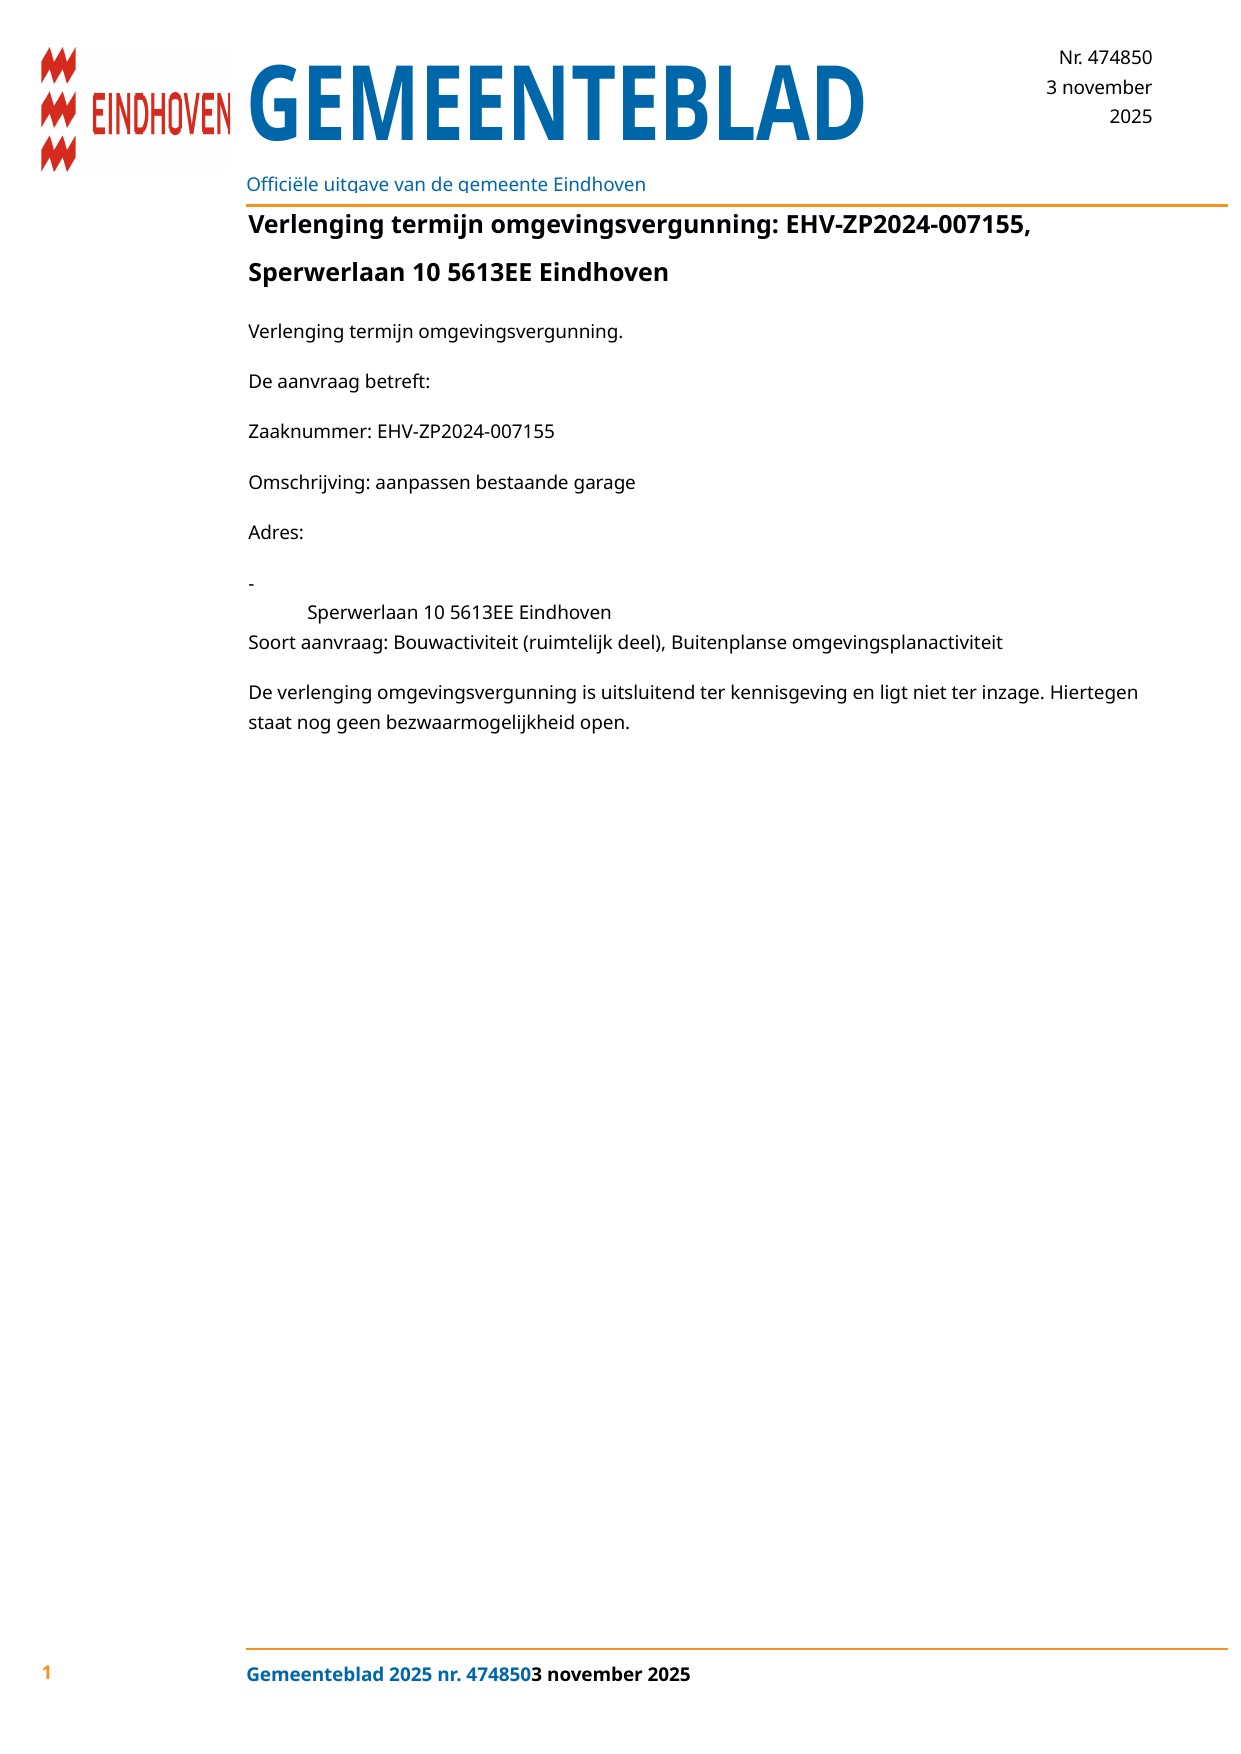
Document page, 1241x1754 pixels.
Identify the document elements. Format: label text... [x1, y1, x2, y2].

text Verlenging termijn omgevingsvergunning: EHV-ZP2024-007155, Sperwerlaan 10 5613EE Eindhoven [248, 207, 1152, 288]
text De verlenging omgevingsvergunning is uitsluitend ter kennisgeving en ligt niet ter inzage. Hiertegen staat nog geen bezwaarmogelijkheid open. [248, 679, 1152, 735]
text Adres: [248, 519, 1152, 545]
text Soort aanvraag: Bouwactiviteit (ruimtelijk deel), Buitenplanse omgevingsplanactiviteit [248, 629, 1152, 655]
list Sperwerlaan 10 5613EE Eindhoven [248, 599, 1152, 625]
picture [41, 47, 231, 172]
text Omschrijving: aanpassen bestaande garage [248, 469, 1152, 495]
text Verlenging termijn omgevingsvergunning. [248, 318, 1152, 344]
text Zaaknummer: EHV-ZP2024-007155 [248, 419, 1152, 444]
text De aanvraag betreft: [248, 368, 1152, 394]
